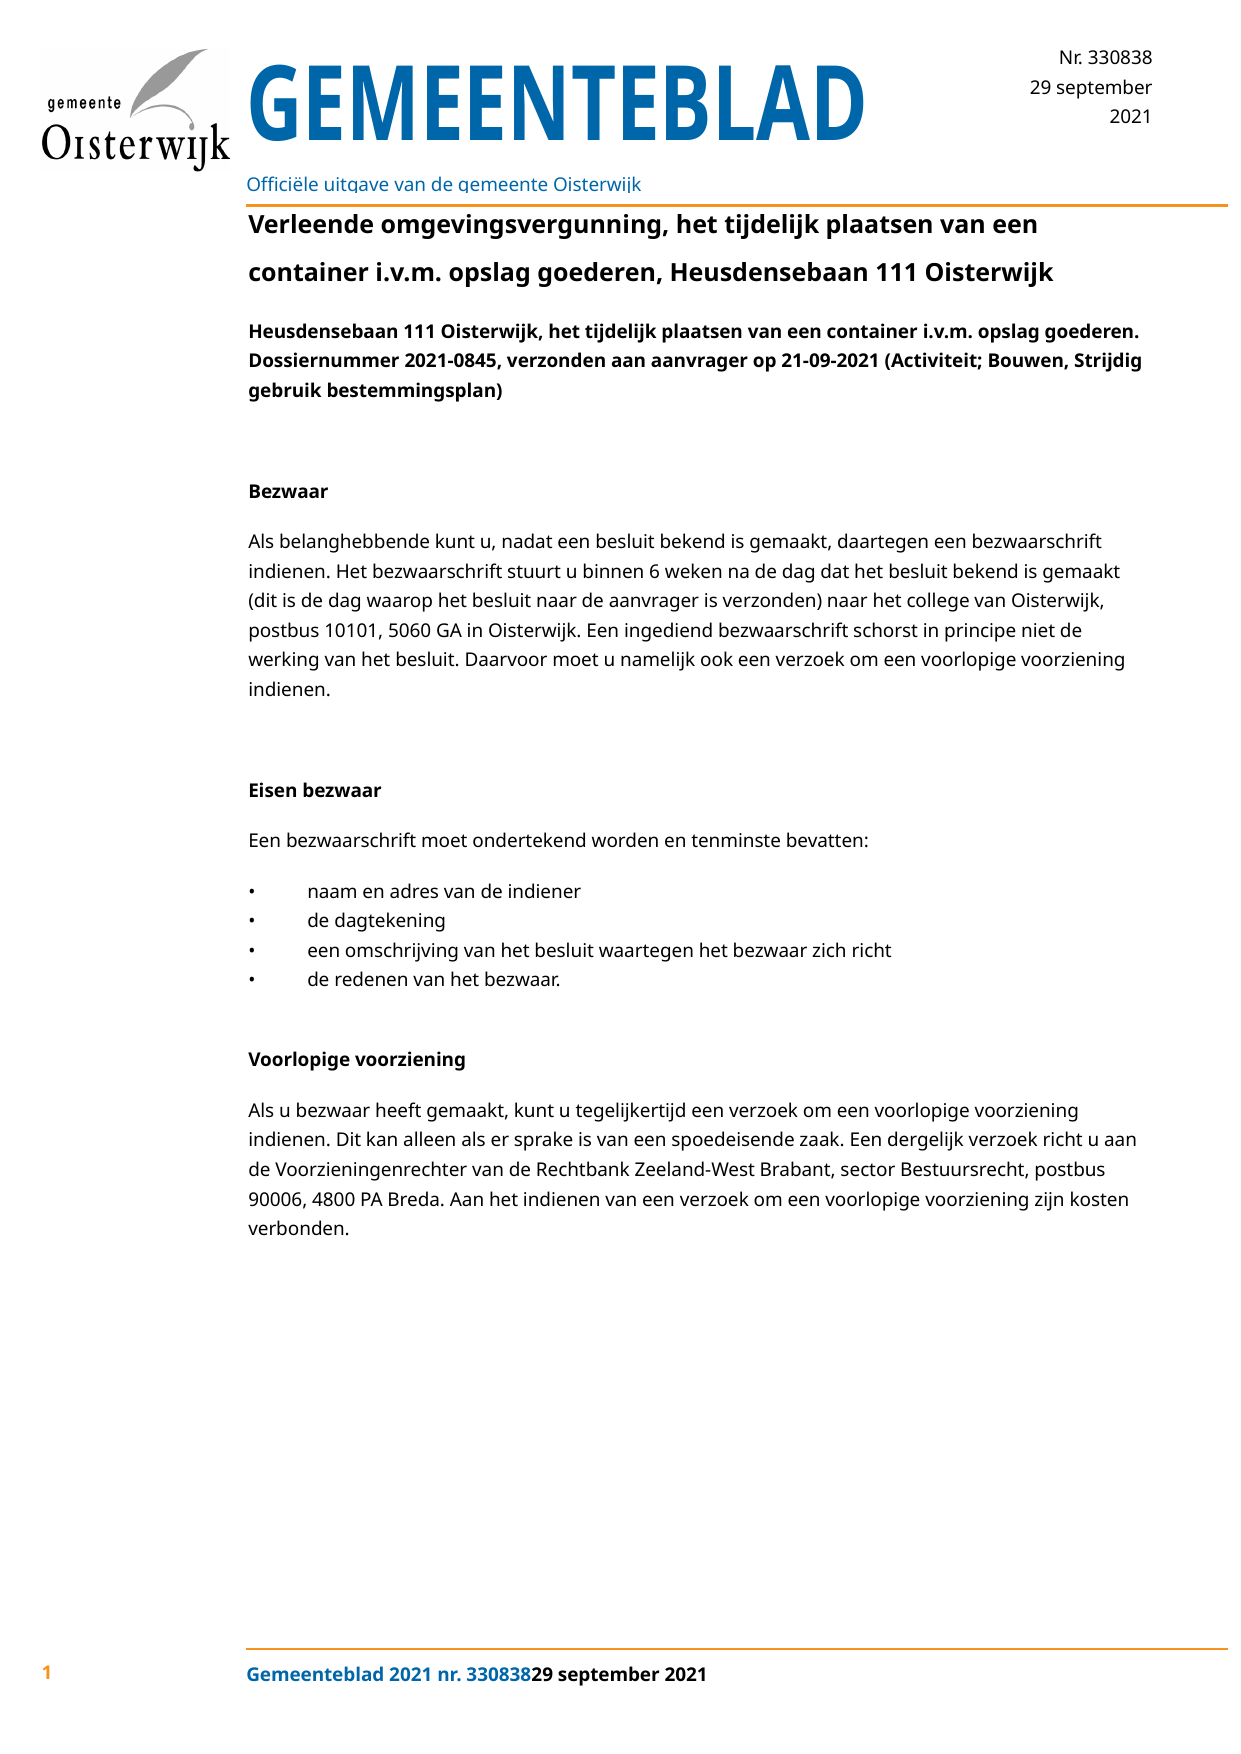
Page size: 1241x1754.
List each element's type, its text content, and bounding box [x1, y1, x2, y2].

picture [41, 47, 231, 172]
list een omschrijving van het besluit waartegen het bezwaar zich richt [248, 937, 1152, 963]
text Als u bezwaar heeft gemaakt, kunt u tegelijkertijd een verzoek om een voorlopige voorziening indienen. Dit kan alleen als er sprake is van een spoedeisende zaak. Een dergelijk verzoek richt u aan de Voorzieningenrechter van de Rechtbank Zeeland-West Brabant, sector Bestuursrecht, postbus 90006, 4800 PA Breda. Aan het indienen van een verzoek om een voorlopige voorziening zijn kosten verbonden. [248, 1097, 1152, 1241]
text Eisen bezwaar [248, 777, 1152, 803]
list naam en adres van de indiener [248, 878, 1152, 904]
text Een bezwaarschrift moet ondertekend worden en tenminste bevatten: [248, 827, 1152, 853]
text Bezwaar [248, 478, 1152, 504]
text Als belanghebbende kunt u, nadat een besluit bekend is gemaakt, daartegen een bezwaarschrift indienen. Het bezwaarschrift stuurt u binnen 6 weken na de dag dat het besluit bekend is gemaakt (dit is de dag waarop het besluit naar de aanvrager is verzonden) naar het college van Oisterwijk, postbus 10101, 5060 GA in Oisterwijk. Een ingediend bezwaarschrift schorst in principe niet de werking van het besluit. Daarvoor moet u namelijk ook een verzoek om een voorlopige voorziening indienen. [248, 528, 1152, 702]
text Verleende omgevingsvergunning, het tijdelijk plaatsen van een container i.v.m. opslag goederen, Heusdensebaan 111 Oisterwijk [248, 207, 1152, 288]
text Voorlopige voorziening [248, 1047, 1152, 1072]
list de dagtekening [248, 907, 1152, 933]
list de redenen van het bezwaar. [248, 967, 1152, 992]
text Heusdensebaan 111 Oisterwijk, het tijdelijk plaatsen van een container i.v.m. opslag goederen. Dossiernummer 2021-0845, verzonden aan aanvrager op 21-09-2021 (Activiteit; Bouwen, Strijdig gebruik bestemmingsplan) [248, 318, 1152, 403]
